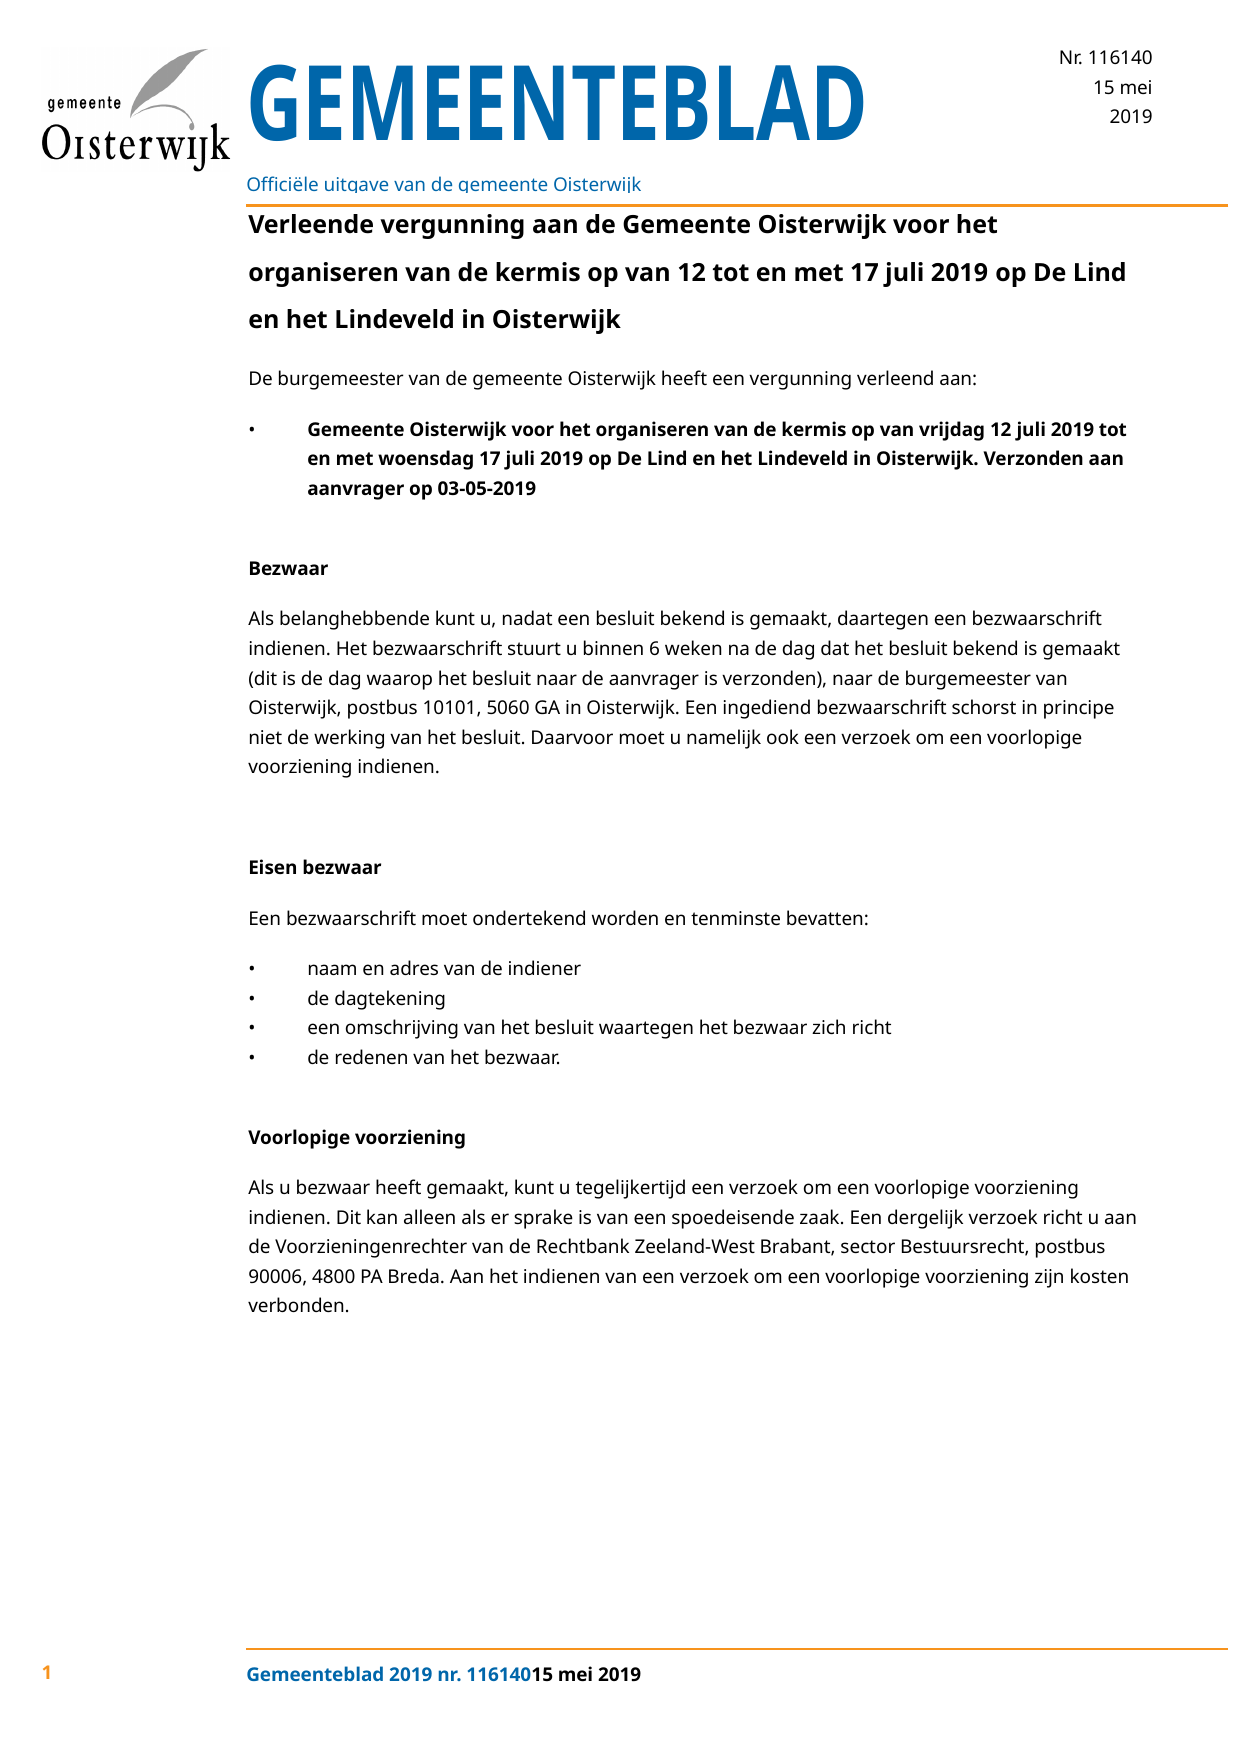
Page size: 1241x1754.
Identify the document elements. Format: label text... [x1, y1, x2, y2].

text Een bezwaarschrift moet ondertekend worden en tenminste bevatten: [248, 905, 1152, 930]
text De burgemeester van de gemeente Oisterwijk heeft een vergunning verleend aan: [248, 366, 1152, 391]
list een omschrijving van het besluit waartegen het bezwaar zich richt [248, 1014, 1152, 1040]
list Gemeente Oisterwijk voor het organiseren van de kermis op van vrijdag 12 juli 2019 tot en met woensdag 17 juli 2019 op De Lind en het Lindeveld in Oisterwijk. Verzonden aan aanvrager op 03-05-2019 [248, 416, 1152, 501]
picture [41, 47, 231, 172]
list naam en adres van de indiener [248, 955, 1152, 981]
text Voorlopige voorziening [248, 1124, 1152, 1149]
list de redenen van het bezwaar. [248, 1044, 1152, 1069]
text Als belanghebbende kunt u, nadat een besluit bekend is gemaakt, daartegen een bezwaarschrift indienen. Het bezwaarschrift stuurt u binnen 6 weken na de dag dat het besluit bekend is gemaakt (dit is de dag waarop het besluit naar de aanvrager is verzonden), naar de burgemeester van Oisterwijk, postbus 10101, 5060 GA in Oisterwijk. Een ingediend bezwaarschrift schorst in principe niet de werking van het besluit. Daarvoor moet u namelijk ook een verzoek om een voorlopige voorziening indienen. [248, 606, 1152, 779]
text Verleende vergunning aan de Gemeente Oisterwijk voor het organiseren van de kermis op van 12 tot en met 17 juli 2019 op De Lind en het Lindeveld in Oisterwijk [248, 207, 1152, 336]
text Als u bezwaar heeft gemaakt, kunt u tegelijkertijd een verzoek om een voorlopige voorziening indienen. Dit kan alleen als er sprake is van een spoedeisende zaak. Een dergelijk verzoek richt u aan de Voorzieningenrechter van de Rechtbank Zeeland-West Brabant, sector Bestuursrecht, postbus 90006, 4800 PA Breda. Aan het indienen van een verzoek om een voorlopige voorziening zijn kosten verbonden. [248, 1174, 1152, 1318]
list de dagtekening [248, 985, 1152, 1010]
text Bezwaar [248, 555, 1152, 581]
text Eisen bezwaar [248, 854, 1152, 880]
